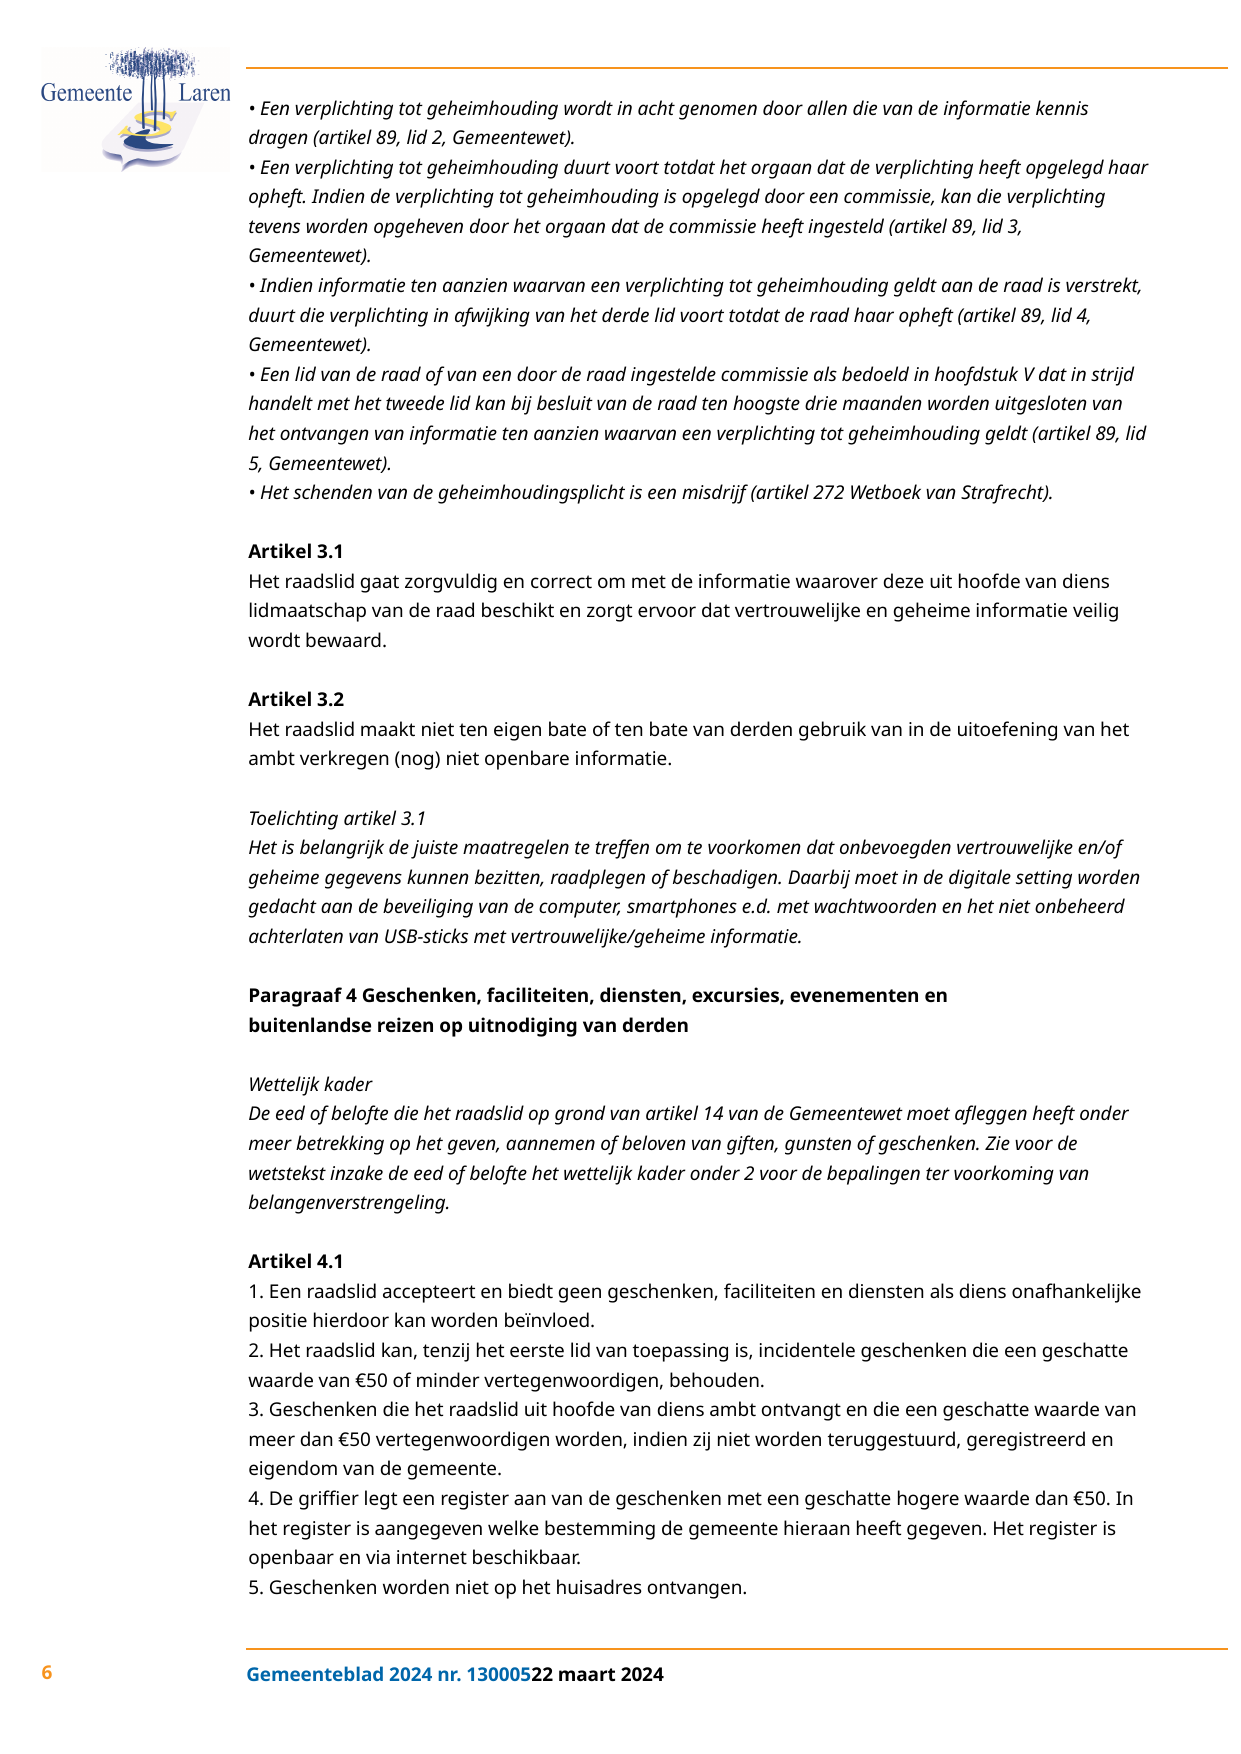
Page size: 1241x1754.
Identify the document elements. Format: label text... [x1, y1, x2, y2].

text Wettelijk kader [248, 1071, 1152, 1097]
text Het raadslid gaat zorgvuldig en correct om met de informatie waarover deze uit hoofde van diens lidmaatschap van de raad beschikt en zorgt ervoor dat vertrouwelijke en geheime informatie veilig wordt bewaard. [248, 568, 1152, 653]
text Toelichting artikel 3.1 [248, 805, 1152, 831]
text Het raadslid maakt niet ten eigen bate of ten bate van derden gebruik van in de uitoefening van het ambt verkregen (nog) niet openbare informatie. [248, 716, 1152, 771]
text 4. De griffier legt een register aan van de geschenken met een geschatte hogere waarde dan €50. In het register is aangegeven welke bestemming de gemeente hieraan heeft gegeven. Het register is openbaar en via internet beschikbaar. [248, 1485, 1152, 1570]
text De eed of belofte die het raadslid op grond van artikel 14 van de Gemeentewet moet afleggen heeft onder meer betrekking op het geven, aannemen of beloven van giften, gunsten of geschenken. Zie voor de wetstekst inzake de eed of belofte het wettelijk kader onder 2 voor de bepalingen ter voorkoming van belangenverstrengeling. [248, 1101, 1152, 1215]
text Paragraaf 4 Geschenken, faciliteiten, diensten, excursies, evenementen en [248, 982, 1152, 1008]
text • Een lid van de raad of van een door de raad ingestelde commissie als bedoeld in hoofdstuk V dat in strijd handelt met het tweede lid kan bij besluit van de raad ten hoogste drie maanden worden uitgesloten van het ontvangen van informatie ten aanzien waarvan een verplichting tot geheimhouding geldt (artikel 89, lid 5, Gemeentewet). [248, 361, 1152, 476]
text • Een verplichting tot geheimhouding duurt voort totdat het orgaan dat de verplichting heeft opgelegd haar opheft. Indien de verplichting tot geheimhouding is opgelegd door een commissie, kan die verplichting tevens worden opgeheven door het orgaan dat de commissie heeft ingesteld (artikel 89, lid 3, Gemeentewet). [248, 154, 1152, 268]
text 1. Een raadslid accepteert en biedt geen geschenken, faciliteiten en diensten als diens onafhankelijke positie hierdoor kan worden beïnvloed. [248, 1278, 1152, 1333]
text Het is belangrijk de juiste maatregelen te treffen om te voorkomen dat onbevoegden vertrouwelijke en/of geheime gegevens kunnen bezitten, raadplegen of beschadigen. Daarbij moet in de digitale setting worden gedacht aan de beveiliging van de computer, smartphones e.d. met wachtwoorden en het niet onbeheerd achterlaten van USB-sticks met vertrouwelijke/geheime informatie. [248, 834, 1152, 949]
text • Een verplichting tot geheimhouding wordt in acht genomen door allen die van de informatie kennis dragen (artikel 89, lid 2, Gemeentewet). [248, 95, 1152, 150]
text • Indien informatie ten aanzien waarvan een verplichting tot geheimhouding geldt aan de raad is verstrekt, duurt die verplichting in afwijking van het derde lid voort totdat de raad haar opheft (artikel 89, lid 4, Gemeentewet). [248, 272, 1152, 357]
text • Het schenden van de geheimhoudingsplicht is een misdrijf (artikel 272 Wetboek van Strafrecht). [248, 479, 1152, 505]
text buitenlandse reizen op uitnodiging van derden [248, 1012, 1152, 1038]
text Artikel 3.2 [248, 686, 1152, 712]
text 2. Het raadslid kan, tenzij het eerste lid van toepassing is, incidentele geschenken die een geschatte waarde van €50 of minder vertegenwoordigen, behouden. [248, 1337, 1152, 1393]
text 3. Geschenken die het raadslid uit hoofde van diens ambt ontvangt en die een geschatte waarde van meer dan €50 vertegenwoordigen worden, indien zij niet worden teruggestuurd, geregistreerd en eigendom van de gemeente. [248, 1396, 1152, 1481]
text 5. Geschenken worden niet op het huisadres ontvangen. [248, 1574, 1152, 1600]
text Artikel 4.1 [248, 1248, 1152, 1274]
text Artikel 3.1 [248, 538, 1152, 564]
picture [41, 47, 231, 172]
